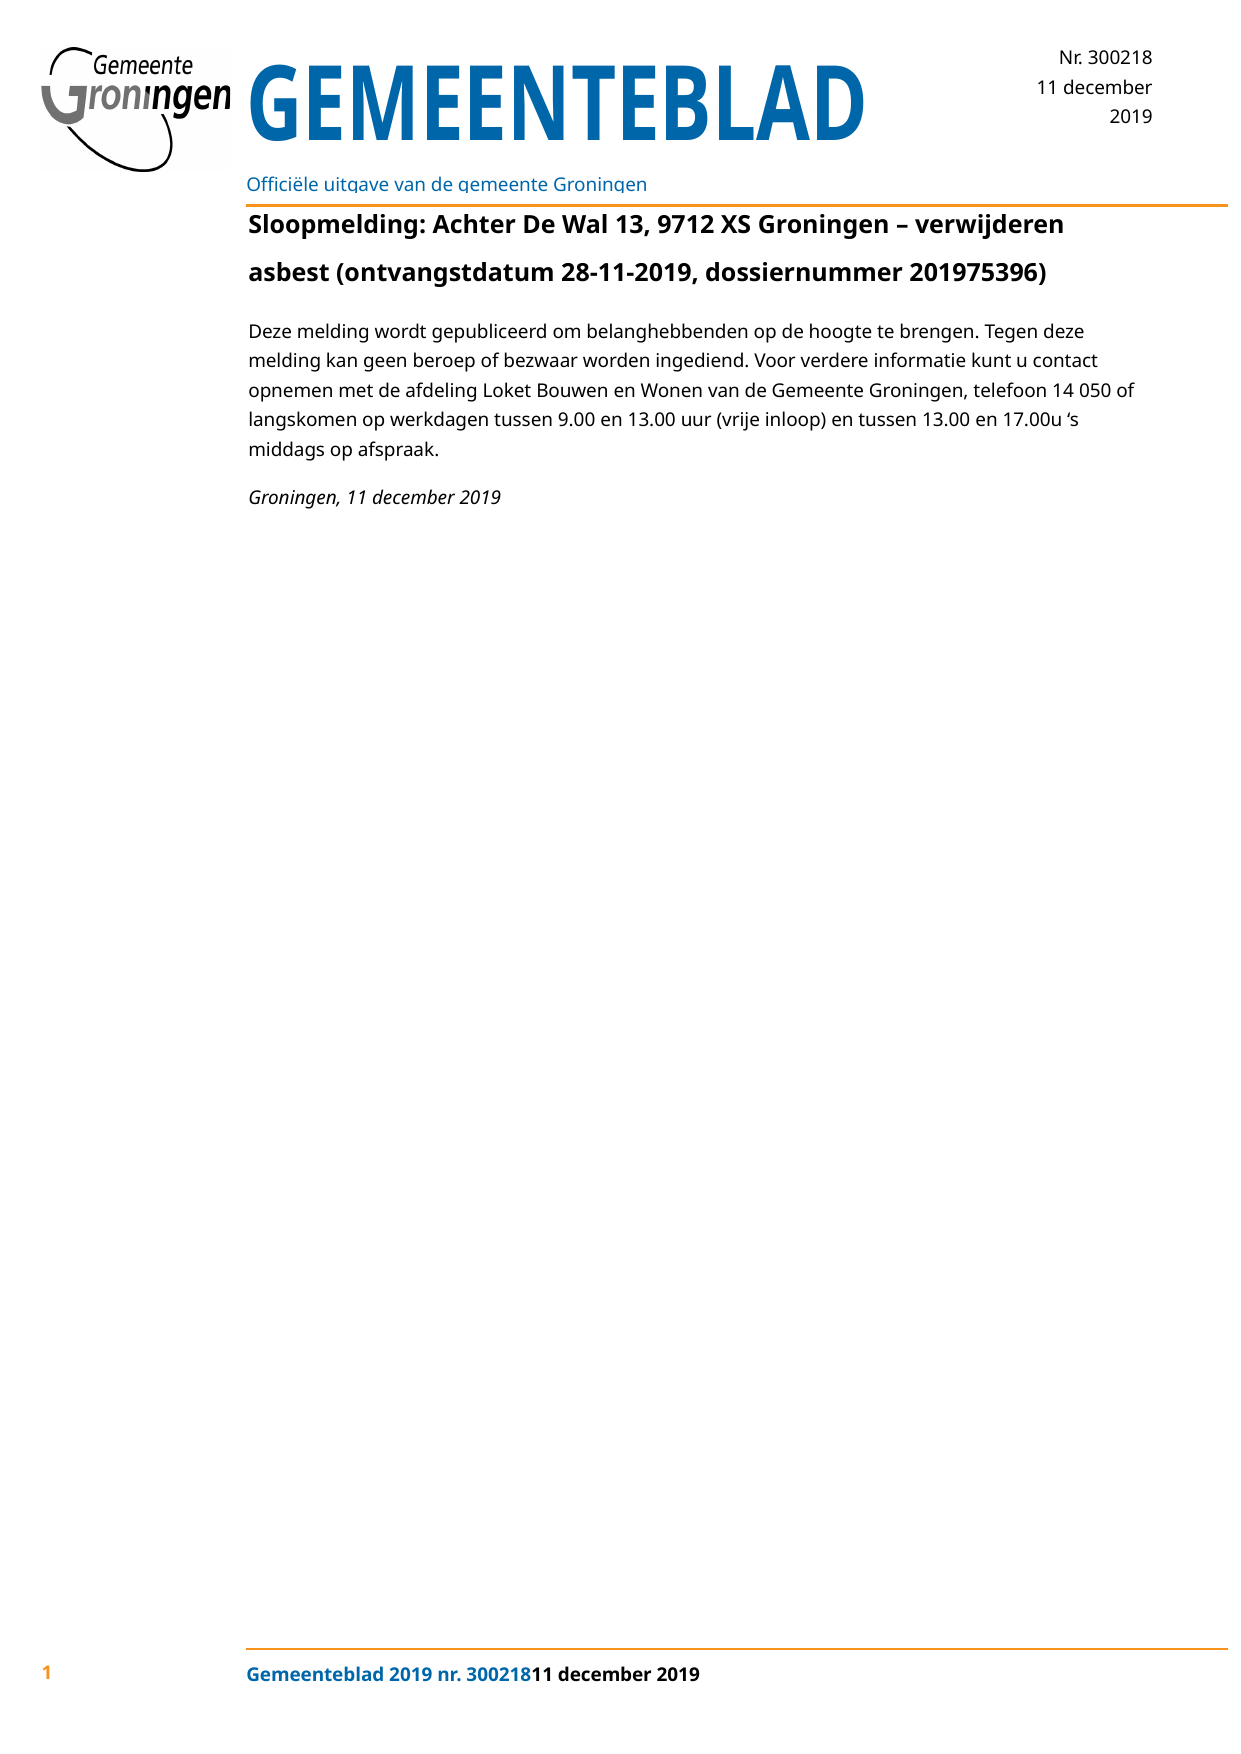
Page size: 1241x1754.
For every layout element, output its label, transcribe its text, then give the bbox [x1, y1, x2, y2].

picture [41, 47, 231, 172]
text Deze melding wordt gepubliceerd om belanghebbenden op de hoogte te brengen. Tegen deze melding kan geen beroep of bezwaar worden ingediend. Voor verdere informatie kunt u contact opnemen met de afdeling Loket Bouwen en Wonen van de Gemeente Groningen, telefoon 14 050 of langskomen op werkdagen tussen 9.00 en 13.00 uur (vrije inloop) en tussen 13.00 en 17.00u ‘s middags op afspraak. [248, 318, 1152, 462]
text Groningen, 11 december 2019 [248, 484, 1152, 510]
text Sloopmelding: Achter De Wal 13, 9712 XS Groningen – verwijderen asbest (ontvangstdatum 28-11-2019, dossiernummer 201975396) [248, 207, 1152, 288]
